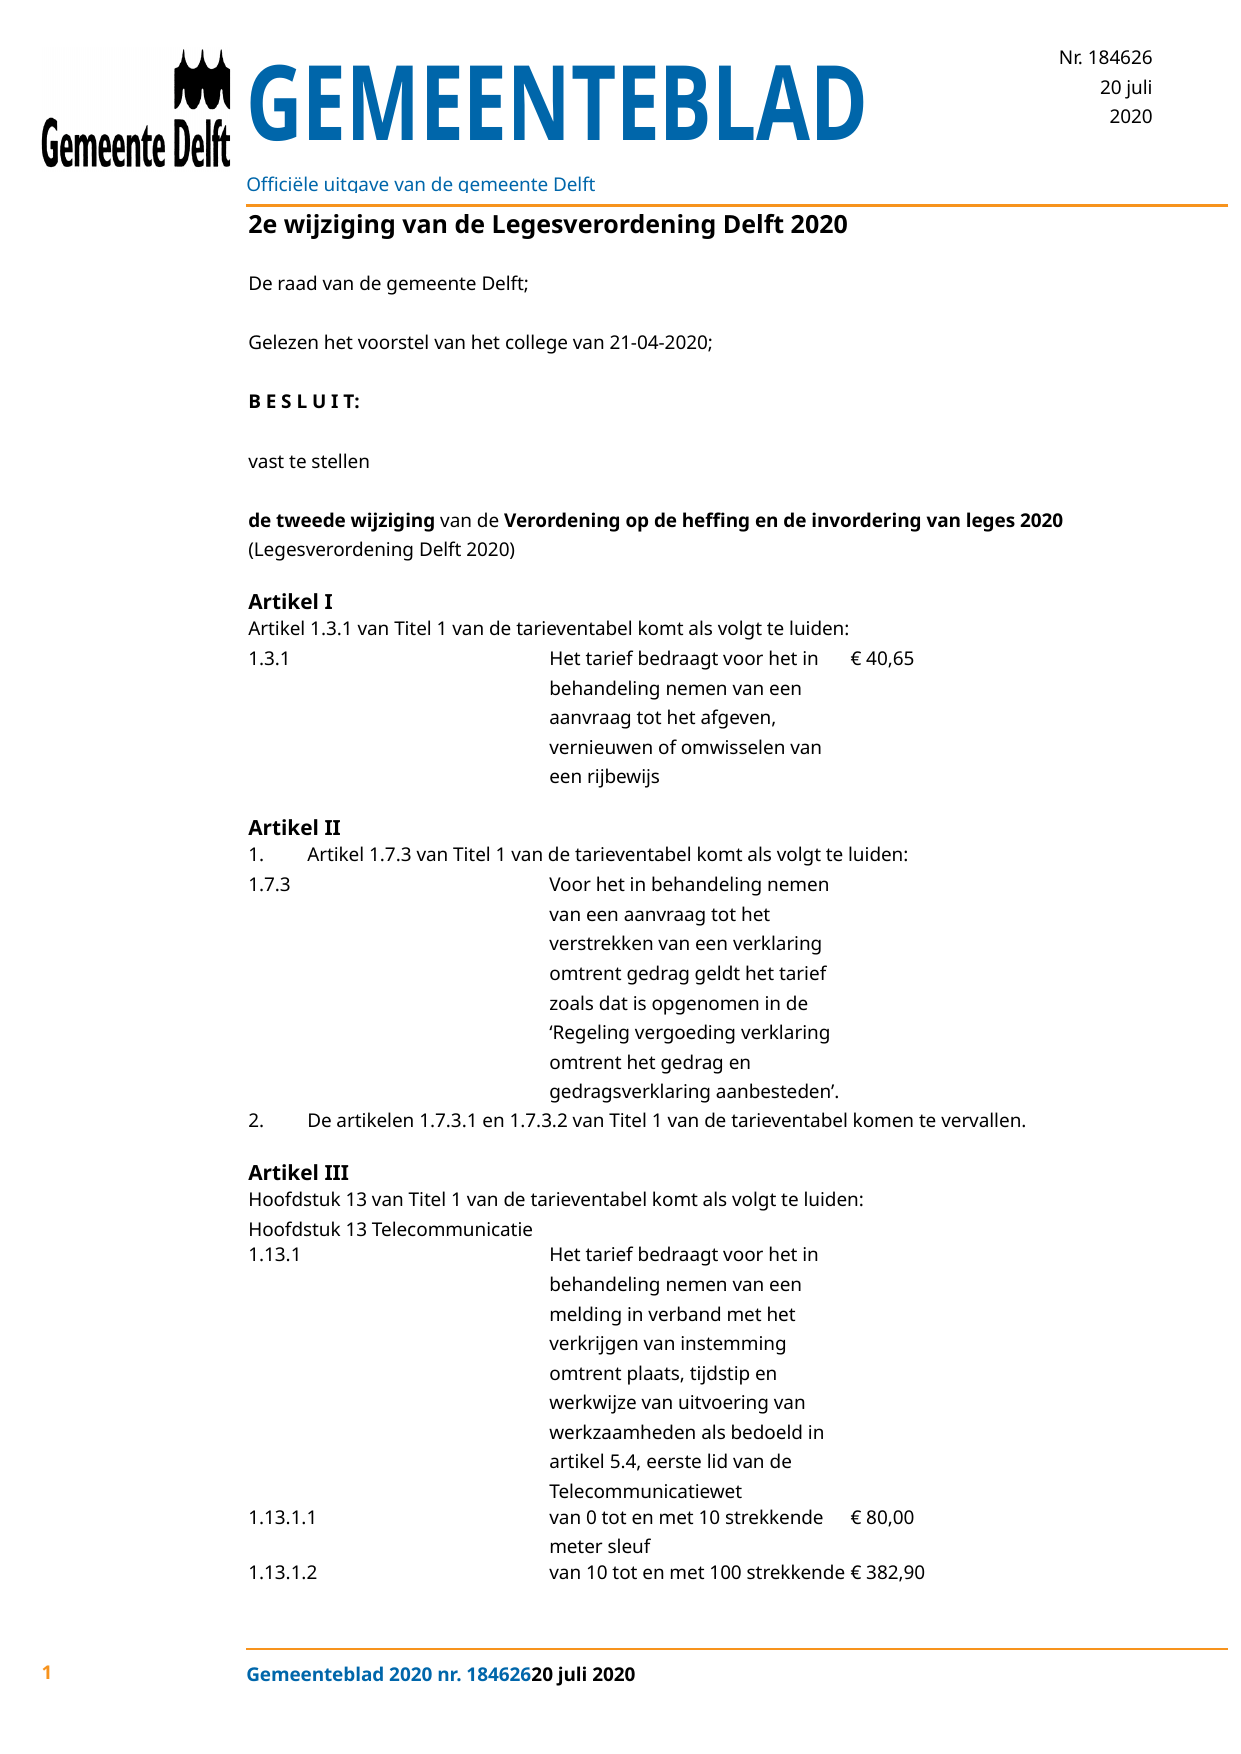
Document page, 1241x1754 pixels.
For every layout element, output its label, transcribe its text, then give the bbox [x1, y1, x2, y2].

table_header [850, 871, 1152, 1104]
text Artikel III [248, 1158, 1152, 1186]
text Hoofdstuk 13 van Titel 1 van de tarieventabel komt als volgt te luiden: [248, 1186, 1152, 1212]
table_header Hoofdstuk 13 Telecommunicatie [248, 1216, 1152, 1242]
table_cell [850, 1242, 1152, 1504]
list Artikel 1.7.3 van Titel 1 van de tarieventabel komt als volgt te luiden: [248, 842, 1152, 867]
text Artikel I [248, 587, 1152, 615]
text Artikel II [248, 813, 1152, 842]
table_cell 1.13.1.1 [248, 1504, 549, 1559]
table_cell van 0 tot en met 10 strekkende meter sleuf [549, 1504, 850, 1559]
table_cell € 80,00 [850, 1504, 1152, 1559]
text Artikel 1.3.1 van Titel 1 van de tarieventabel komt als volgt te luiden: [248, 615, 1152, 641]
list De artikelen 1.7.3.1 en 1.7.3.2 van Titel 1 van de tarieventabel komen te vervallen. [248, 1107, 1152, 1133]
picture [41, 47, 231, 172]
table_header 1.3.1 [248, 645, 549, 789]
table_header Het tarief bedraagt voor het in behandeling nemen van een aanvraag tot het afgeven, vernieuwen of omwisselen van een rijbewijs [549, 645, 850, 789]
text Gelezen het voorstel van het college van 21-04-2020; [248, 329, 1152, 355]
text de tweede wijziging van de Verordening op de heffing en de invordering van leges 2020 (Legesverordening Delft 2020) [248, 507, 1152, 562]
table_cell 1.13.1 [248, 1242, 549, 1504]
table_cell € 382,90 [850, 1559, 1152, 1585]
table_cell 1.13.1.2 [248, 1559, 549, 1585]
text B E S L U I T: [248, 389, 1152, 414]
table_header 1.7.3 [248, 871, 549, 1104]
text vast te stellen [248, 448, 1152, 473]
table_header Voor het in behandeling nemen van een aanvraag tot het verstrekken van een verklaring omtrent gedrag geldt het tarief zoals dat is opgenomen in de ‘Regeling vergoeding verklaring omtrent het gedrag en gedragsverklaring aanbesteden’. [549, 871, 850, 1104]
text 2e wijziging van de Legesverordening Delft 2020 [248, 207, 1152, 241]
table_cell van 10 tot en met 100 strekkende [549, 1559, 850, 1585]
table_cell Het tarief bedraagt voor het in behandeling nemen van een melding in verband met het verkrijgen van instemming omtrent plaats, tijdstip en werkwijze van uitvoering van werkzaamheden als bedoeld in artikel 5.4, eerste lid van de Telecommunicatiewet [549, 1242, 850, 1504]
text De raad van de gemeente Delft; [248, 270, 1152, 296]
table_header € 40,65 [850, 645, 1152, 789]
